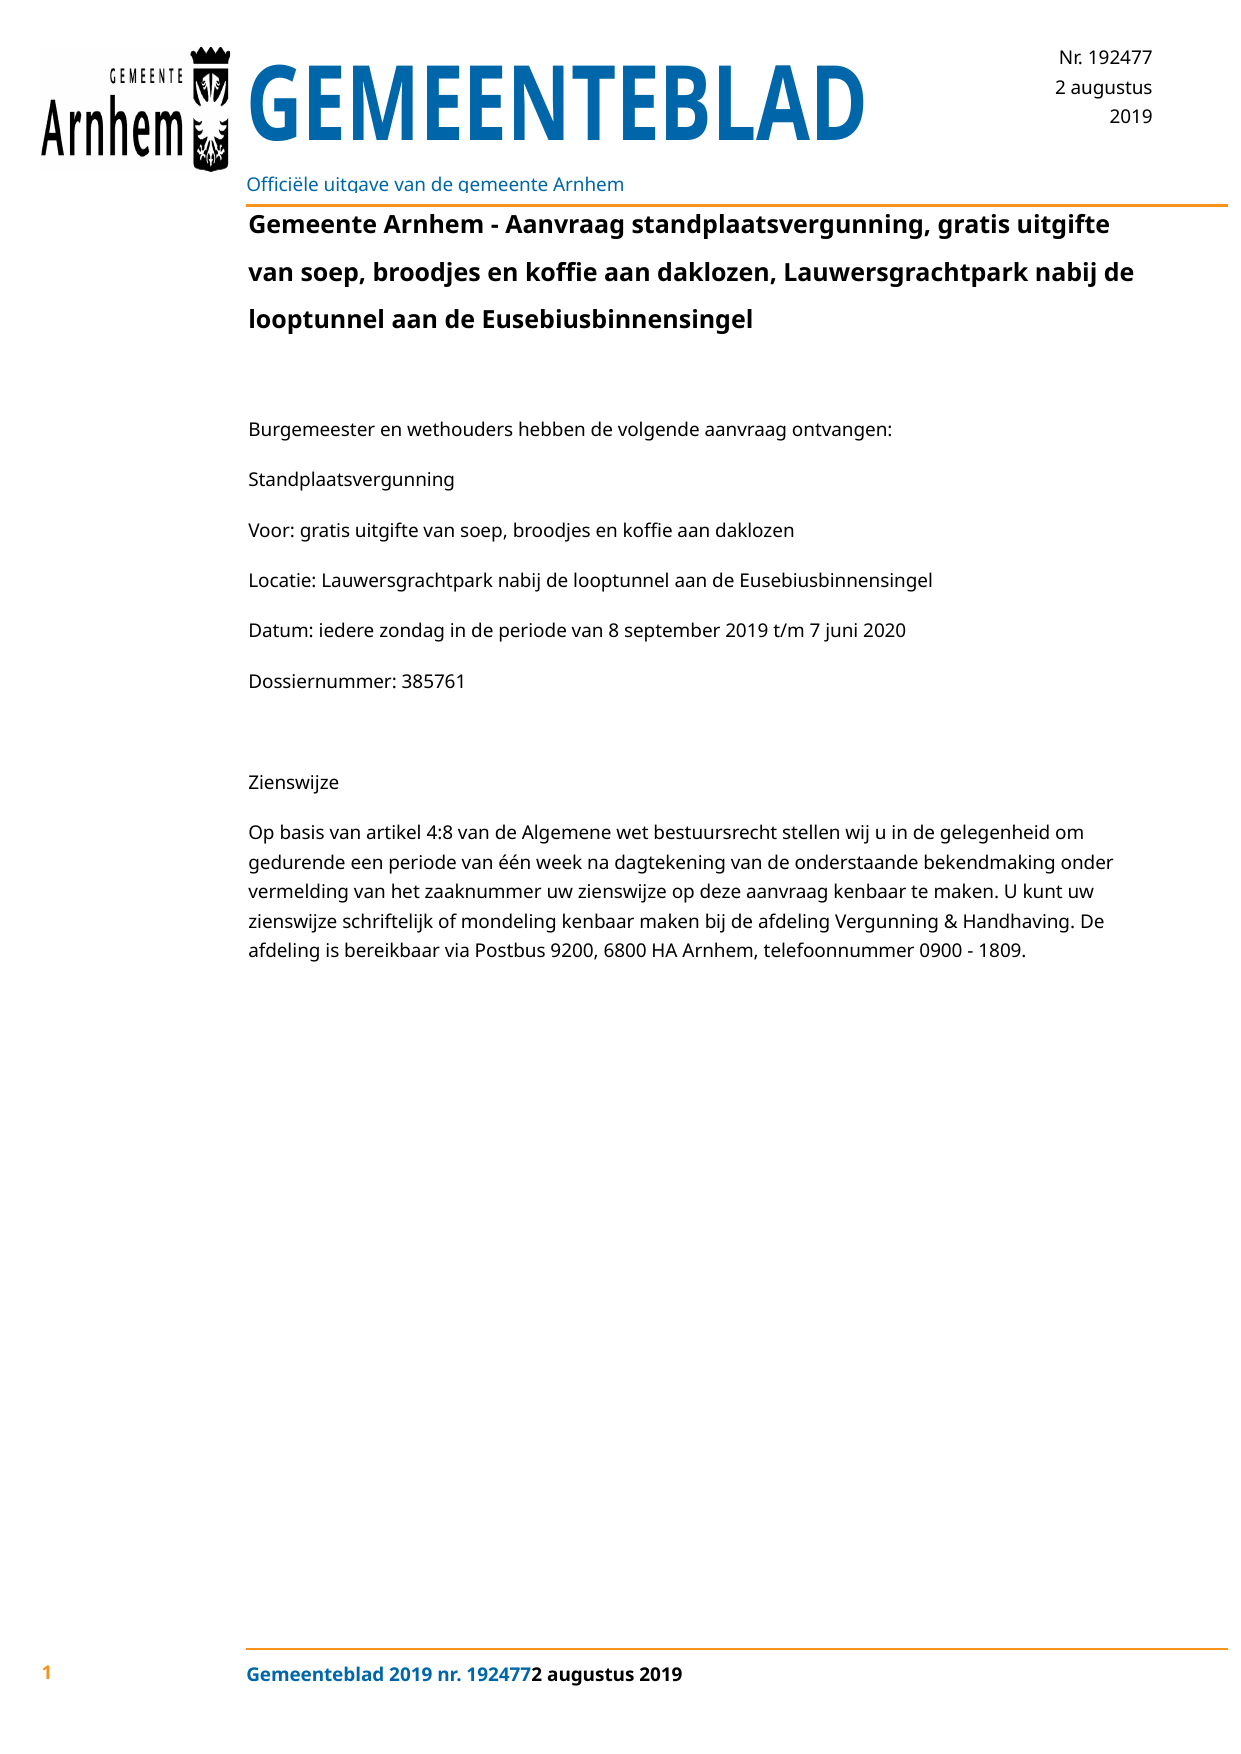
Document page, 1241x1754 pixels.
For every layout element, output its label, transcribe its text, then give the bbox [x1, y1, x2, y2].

text Zienswijze [248, 769, 1152, 794]
text Standplaatsvergunning [248, 466, 1152, 492]
text Dossiernummer: 385761 [248, 668, 1152, 694]
text Voor: gratis uitgifte van soep, broodjes en koffie aan daklozen [248, 517, 1152, 542]
text Op basis van artikel 4:8 van de Algemene wet bestuursrecht stellen wij u in de gelegenheid om gedurende een periode van één week na dagtekening van de onderstaande bekendmaking onder vermelding van het zaaknummer uw zienswijze op deze aanvraag kenbaar te maken. U kunt uw zienswijze schriftelijk of mondeling kenbaar maken bij de afdeling Vergunning & Handhaving. De afdeling is bereikbaar via Postbus 9200, 6800 HA Arnhem, telefoonnummer 0900 - 1809. [248, 819, 1152, 963]
text Gemeente Arnhem - Aanvraag standplaatsvergunning, gratis uitgifte van soep, broodjes en koffie aan daklozen, Lauwersgrachtpark nabij de looptunnel aan de Eusebiusbinnensingel [248, 207, 1152, 336]
picture [41, 47, 231, 172]
text Burgemeester en wethouders hebben de volgende aanvraag ontvangen: [248, 416, 1152, 442]
text Datum: iedere zondag in de periode van 8 september 2019 t/m 7 juni 2020 [248, 618, 1152, 643]
text Locatie: Lauwersgrachtpark nabij de looptunnel aan de Eusebiusbinnensingel [248, 567, 1152, 593]
